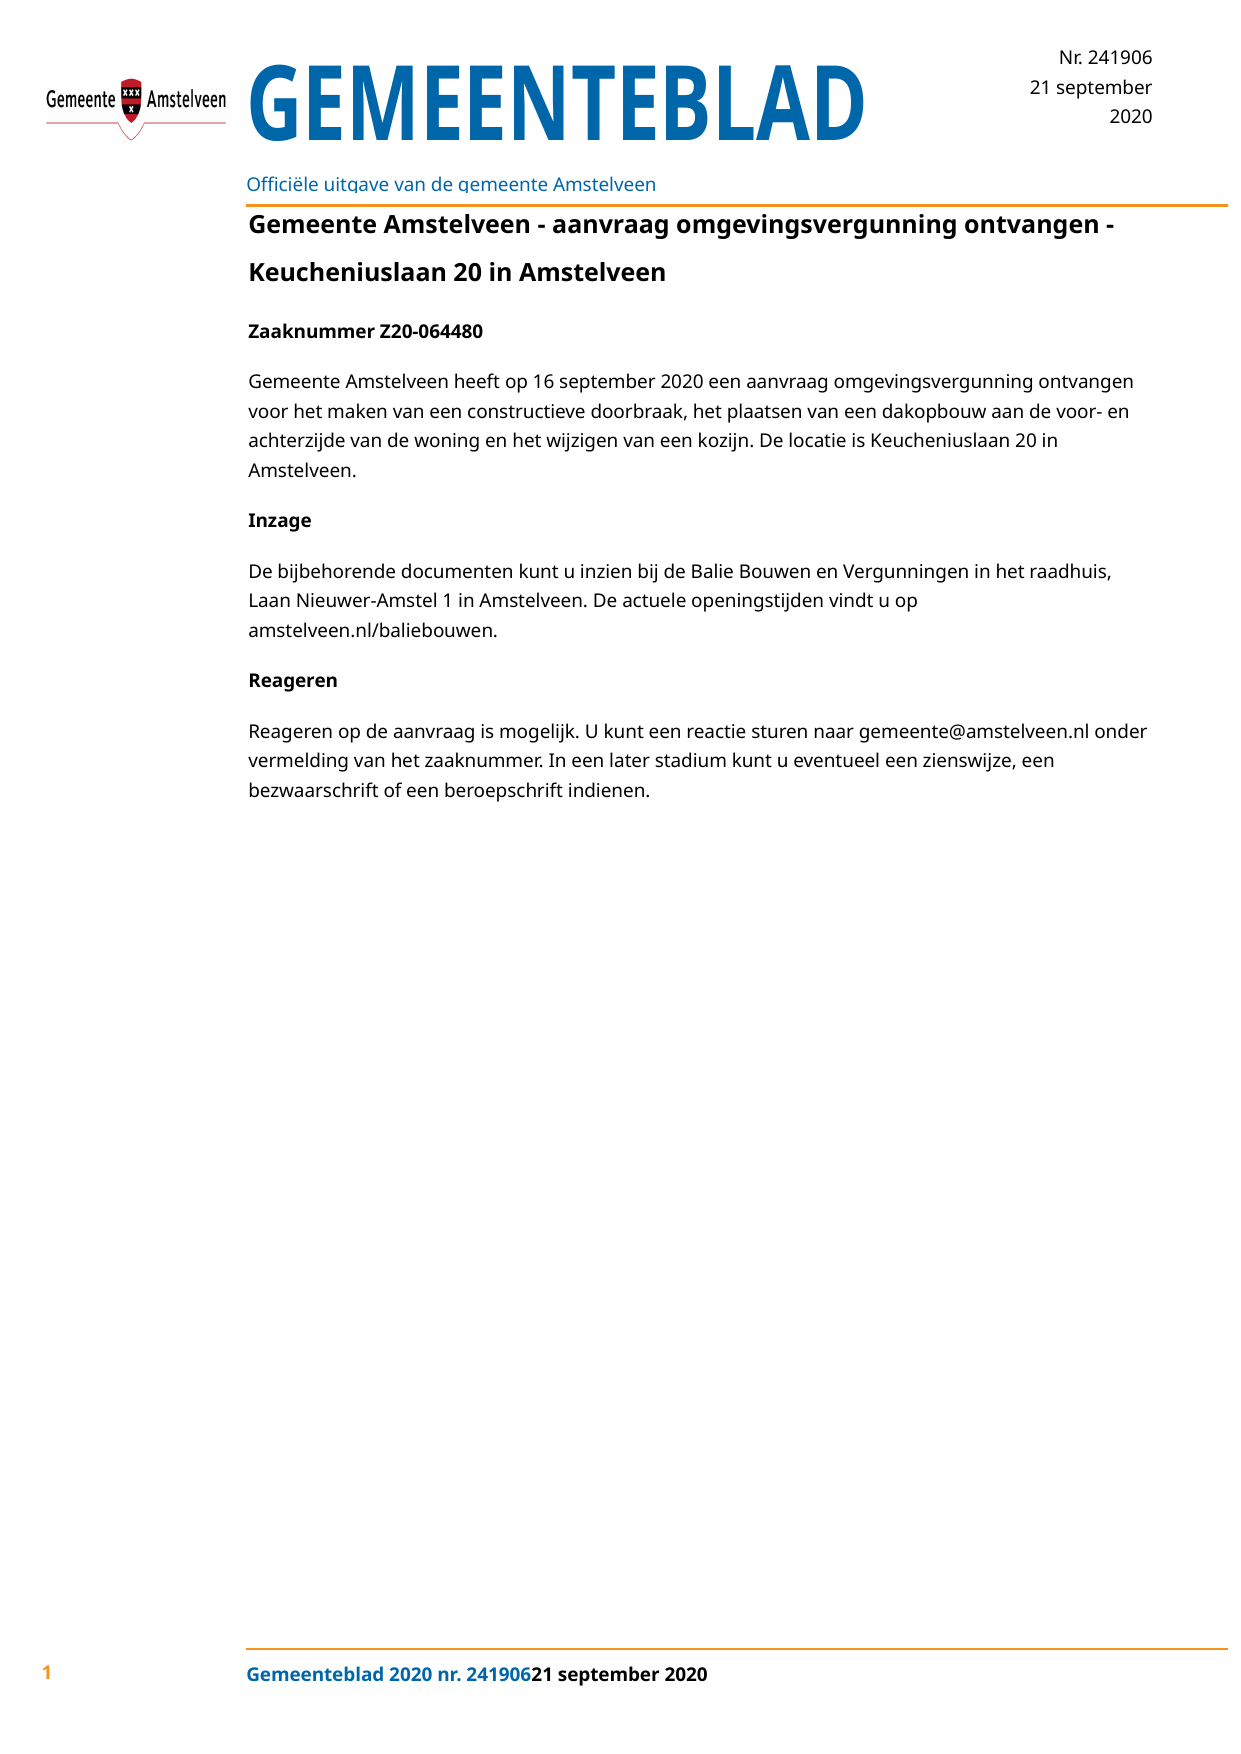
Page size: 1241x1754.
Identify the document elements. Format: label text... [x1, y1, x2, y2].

text Zaaknummer Z20-064480 [248, 318, 1152, 344]
text Gemeente Amstelveen heeft op 16 september 2020 een aanvraag omgevingsvergunning ontvangen voor het maken van een constructieve doorbraak, het plaatsen van een dakopbouw aan de voor- en achterzijde van de woning en het wijzigen van een kozijn. De locatie is Keucheniuslaan 20 in Amstelveen. [248, 368, 1152, 483]
text De bijbehorende documenten kunt u inzien bij de Balie Bouwen en Vergunningen in het raadhuis, Laan Nieuwer-Amstel 1 in Amstelveen. De actuele openingstijden vindt u op amstelveen.nl/baliebouwen. [248, 558, 1152, 643]
text Reageren op de aanvraag is mogelijk. U kunt een reactie sturen naar gemeente@amstelveen.nl onder vermelding van het zaaknummer. In een later stadium kunt u eventueel een zienswijze, een bezwaarschrift of een beroepschrift indienen. [248, 718, 1152, 803]
text Inzage [248, 507, 1152, 533]
text Gemeente Amstelveen - aanvraag omgevingsvergunning ontvangen - Keucheniuslaan 20 in Amstelveen [248, 207, 1152, 288]
picture [41, 47, 231, 172]
text Reageren [248, 667, 1152, 693]
